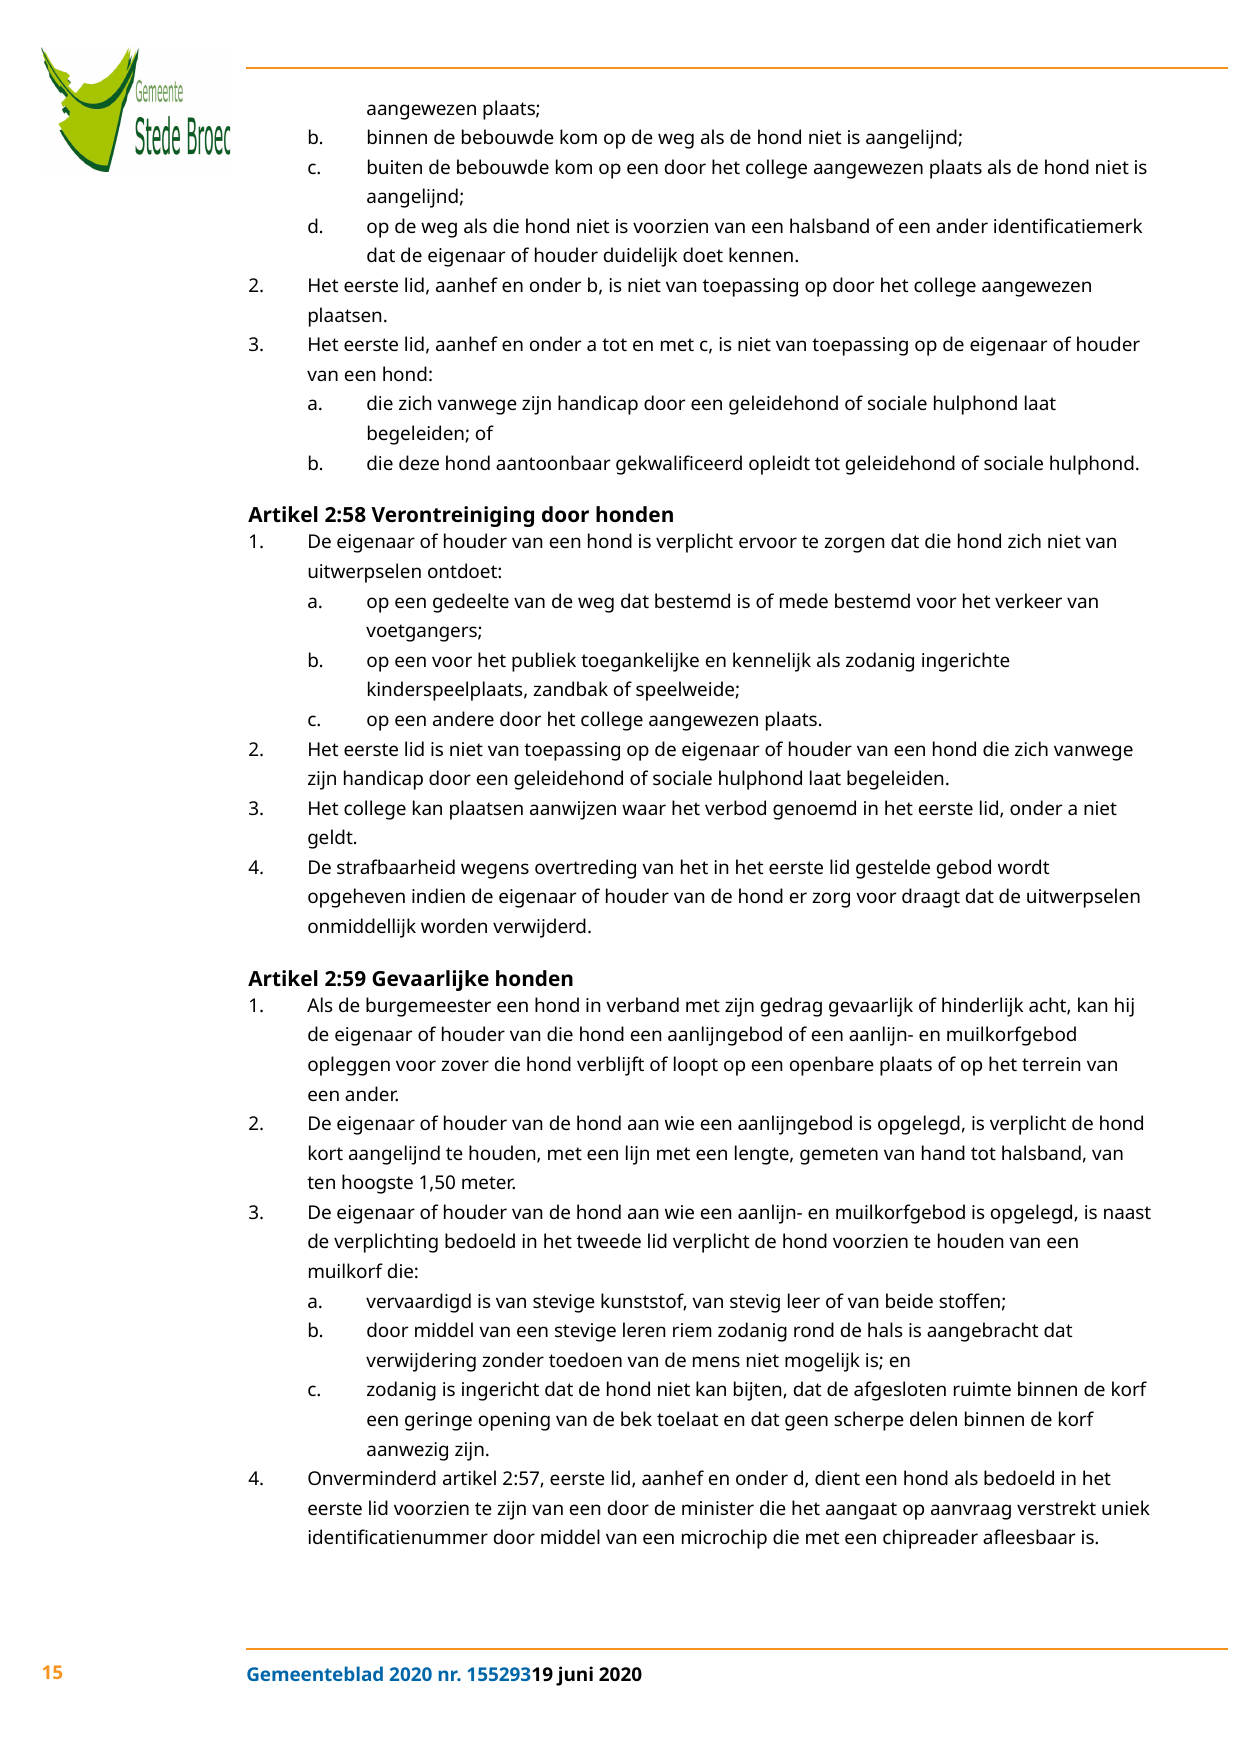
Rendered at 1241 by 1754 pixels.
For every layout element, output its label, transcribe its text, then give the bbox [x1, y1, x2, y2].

list die deze hond aantoonbaar gekwalificeerd opleidt tot geleidehond of sociale hulphond. [307, 450, 1152, 476]
list Het eerste lid, aanhef en onder a tot en met c, is niet van toepassing op de eigenaar of houder van een hond: [248, 331, 1152, 387]
list op een andere door het college aangewezen plaats. [307, 706, 1152, 732]
list Het eerste lid, aanhef en onder b, is niet van toepassing op door het college aangewezen plaatsen. [248, 272, 1152, 328]
list op de weg als die hond niet is voorzien van een halsband of een ander identificatiemerk dat de eigenaar of houder duidelijk doet kennen. [307, 213, 1152, 268]
list op een voor het publiek toegankelijke en kennelijk als zodanig ingerichte kinderspeelplaats, zandbak of speelweide; [307, 647, 1152, 702]
list Het eerste lid is niet van toepassing op de eigenaar of houder van een hond die zich vanwege zijn handicap door een geleidehond of sociale hulphond laat begeleiden. [248, 736, 1152, 791]
list door middel van een stevige leren riem zodanig rond de hals is aangebracht dat verwijdering zonder toedoen van de mens niet mogelijk is; en [307, 1317, 1152, 1373]
list De eigenaar of houder van de hond aan wie een aanlijngebod is opgelegd, is verplicht de hond kort aangelijnd te houden, met een lijn met een lengte, gemeten van hand tot halsband, van ten hoogste 1,50 meter. [248, 1110, 1152, 1195]
list Het college kan plaatsen aanwijzen waar het verbod genoemd in het eerste lid, onder a niet geldt. [248, 795, 1152, 850]
list binnen de bebouwde kom op de weg als de hond niet is aangelijnd; [307, 124, 1152, 150]
text Artikel 2:59 Gevaarlijke honden [248, 964, 1152, 992]
list die zich vanwege zijn handicap door een geleidehond of sociale hulphond laat begeleiden; of [307, 391, 1152, 446]
list De eigenaar of houder van een hond is verplicht ervoor te zorgen dat die hond zich niet van uitwerpselen ontdoet: [248, 529, 1152, 584]
picture [41, 47, 231, 172]
text Artikel 2:58 Verontreiniging door honden [248, 500, 1152, 529]
list De eigenaar of houder van de hond aan wie een aanlijn- en muilkorfgebod is opgelegd, is naast de verplichting bedoeld in het tweede lid verplicht de hond voorzien te houden van een muilkorf die: [248, 1199, 1152, 1284]
list aangewezen plaats; [307, 95, 1152, 121]
list zodanig is ingericht dat de hond niet kan bijten, dat de afgesloten ruimte binnen de korf een geringe opening van de bek toelaat en dat geen scherpe delen binnen de korf aanwezig zijn. [307, 1377, 1152, 1462]
list buiten de bebouwde kom op een door het college aangewezen plaats als de hond niet is aangelijnd; [307, 154, 1152, 209]
list De strafbaarheid wegens overtreding van het in het eerste lid gestelde gebod wordt opgeheven indien de eigenaar of houder van de hond er zorg voor draagt dat de uitwerpselen onmiddellijk worden verwijderd. [248, 854, 1152, 939]
list Onverminderd artikel 2:57, eerste lid, aanhef en onder d, dient een hond als bedoeld in het eerste lid voorzien te zijn van een door de minister die het aangaat op aanvraag verstrekt uniek identificatienummer door middel van een microchip die met een chipreader afleesbaar is. [248, 1465, 1152, 1550]
list Als de burgemeester een hond in verband met zijn gedrag gevaarlijk of hinderlijk acht, kan hij de eigenaar of houder van die hond een aanlijngebod of een aanlijn- en muilkorfgebod opleggen voor zover die hond verblijft of loopt op een openbare plaats of op het terrein van een ander. [248, 992, 1152, 1107]
list op een gedeelte van de weg dat bestemd is of mede bestemd voor het verkeer van voetgangers; [307, 588, 1152, 643]
list vervaardigd is van stevige kunststof, van stevig leer of van beide stoffen; [307, 1288, 1152, 1314]
